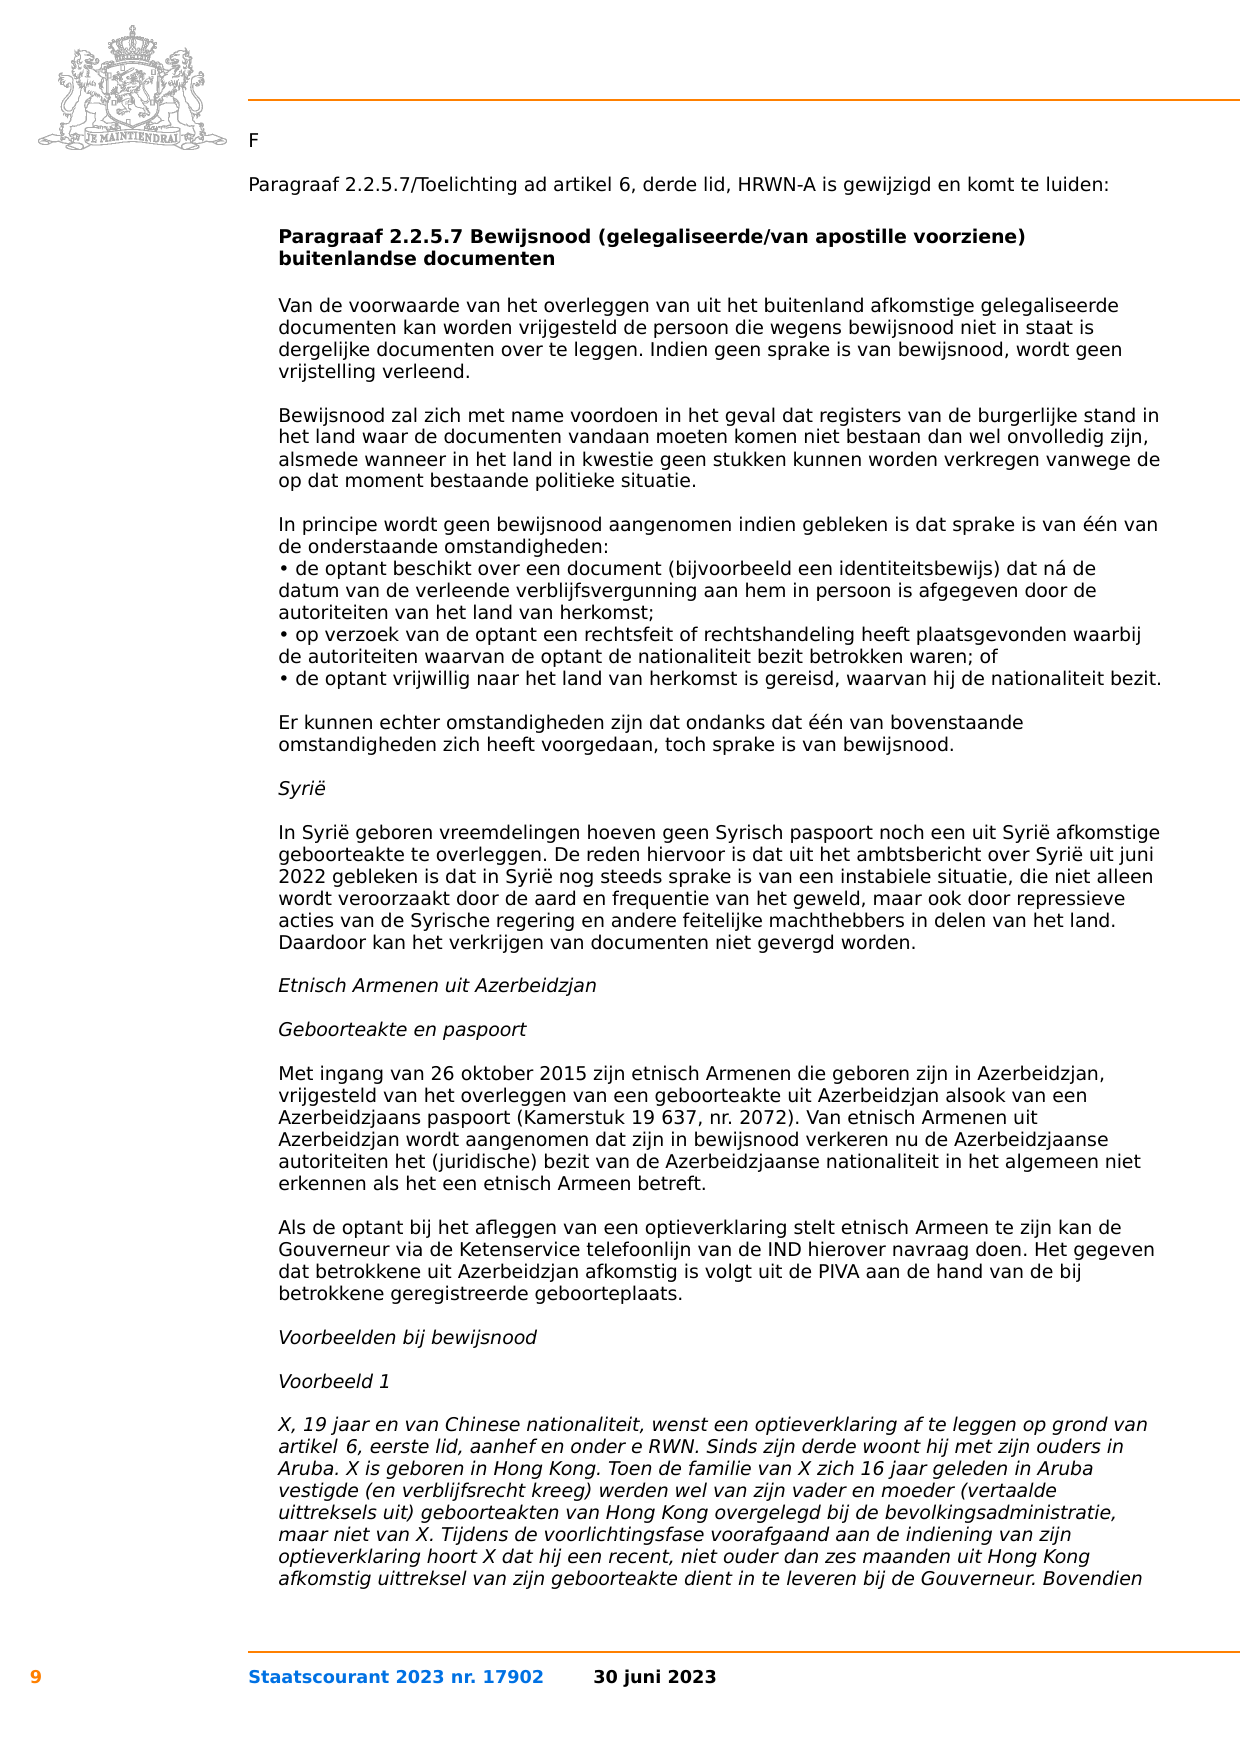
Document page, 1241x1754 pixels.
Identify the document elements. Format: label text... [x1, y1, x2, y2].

text • op verzoek van de optant een rechtsfeit of rechtshandeling heeft plaatsgevonden waarbij de autoriteiten waarvan de optant de nationaliteit bezit betrokken waren; of [278, 624, 1163, 668]
text In Syrië geboren vreemdelingen hoeven geen Syrisch paspoort noch een uit Syrië afkomstige geboorteakte te overleggen. De reden hiervoor is dat uit het ambtsbericht over Syrië uit juni 2022 gebleken is dat in Syrië nog steeds sprake is van een instabiele situatie, die niet alleen wordt veroorzaakt door de aard en frequentie van het geweld, maar ook door repressieve acties van de Syrische regering en andere feitelijke machthebbers in delen van het land. Daardoor kan het verkrijgen van documenten niet gevergd worden. [278, 822, 1163, 953]
text Etnisch Armenen uit Azerbeidzjan [278, 975, 1163, 997]
subtitle Paragraaf 2.2.5.7 Bewijsnood (gelegaliseerde/van apostille voorziene) buitenlandse documenten [278, 226, 1163, 270]
text F [248, 130, 1163, 152]
text • de optant vrijwillig naar het land van herkomst is gereisd, waarvan hij de nationaliteit bezit. [278, 668, 1163, 690]
text Geboorteakte en paspoort [278, 1019, 1163, 1041]
text Voorbeeld 1 [278, 1371, 1163, 1392]
text Syrië [278, 778, 1163, 800]
text Voorbeelden bij bewijsnood [278, 1327, 1163, 1349]
text Bewijsnood zal zich met name voordoen in het geval dat registers van de burgerlijke stand in het land waar de documenten vandaan moeten komen niet bestaan dan wel onvolledig zijn, alsmede wanneer in het land in kwestie geen stukken kunnen worden verkregen vanwege de op dat moment bestaande politieke situatie. [278, 404, 1163, 492]
text Als de optant bij het afleggen van een optieverklaring stelt etnisch Armeen te zijn kan de Gouverneur via de Ketenservice telefoonlijn van de IND hierover navraag doen. Het gegeven dat betrokkene uit Azerbeidzjan afkomstig is volgt uit de PIVA aan de hand van de bij betrokkene geregistreerde geboorteplaats. [278, 1217, 1163, 1305]
text Paragraaf 2.2.5.7/Toelichting ad artikel 6, derde lid, HRWN-A is gewijzigd en komt te luiden: [248, 174, 1163, 196]
text Van de voorwaarde van het overleggen van uit het buitenland afkomstige gelegaliseerde documenten kan worden vrijgesteld de persoon die wegens bewijsnood niet in staat is dergelijke documenten over te leggen. Indien geen sprake is van bewijsnood, wordt geen vrijstelling verleend. [278, 295, 1163, 383]
text Er kunnen echter omstandigheden zijn dat ondanks dat één van bovenstaande omstandigheden zich heeft voorgedaan, toch sprake is van bewijsnood. [278, 712, 1163, 756]
text Met ingang van 26 oktober 2015 zijn etnisch Armenen die geboren zijn in Azerbeidzjan, vrijgesteld van het overleggen van een geboorteakte uit Azerbeidzjan alsook van een Azerbeidzjaans paspoort (Kamerstuk 19 637, nr. 2072). Van etnisch Armenen uit Azerbeidzjan wordt aangenomen dat zijn in bewijsnood verkeren nu de Azerbeidzjaanse autoriteiten het (juridische) bezit van de Azerbeidzjaanse nationaliteit in het algemeen niet erkennen als het een etnisch Armeen betreft. [278, 1063, 1163, 1195]
text X, 19 jaar en van Chinese nationaliteit, wenst een optieverklaring af te leggen op grond van artikel 6, eerste lid, aanhef en onder e RWN. Sinds zijn derde woont hij met zijn ouders in Aruba. X is geboren in Hong Kong. Toen de familie van X zich 16 jaar geleden in Aruba vestigde (en verblijfsrecht kreeg) werden wel van zijn vader en moeder (vertaalde uittreksels uit) geboorteakten van Hong Kong overgelegd bij de bevolkingsadministratie, maar niet van X. Tijdens de voorlichtingsfase voorafgaand aan de indiening van zijn optieverklaring hoort X dat hij een recent, niet ouder dan zes maanden uit Hong Kong afkomstig uittreksel van zijn geboorteakte dient in te leveren bij de Gouverneur. Bovendien [278, 1414, 1163, 1590]
picture [38, 25, 227, 150]
text • de optant beschikt over een document (bijvoorbeeld een identiteitsbewijs) dat ná de datum van de verleende verblijfsvergunning aan hem in persoon is afgegeven door de autoriteiten van het land van herkomst; [278, 558, 1163, 624]
text In principe wordt geen bewijsnood aangenomen indien gebleken is dat sprake is van één van de onderstaande omstandigheden: [278, 514, 1163, 558]
